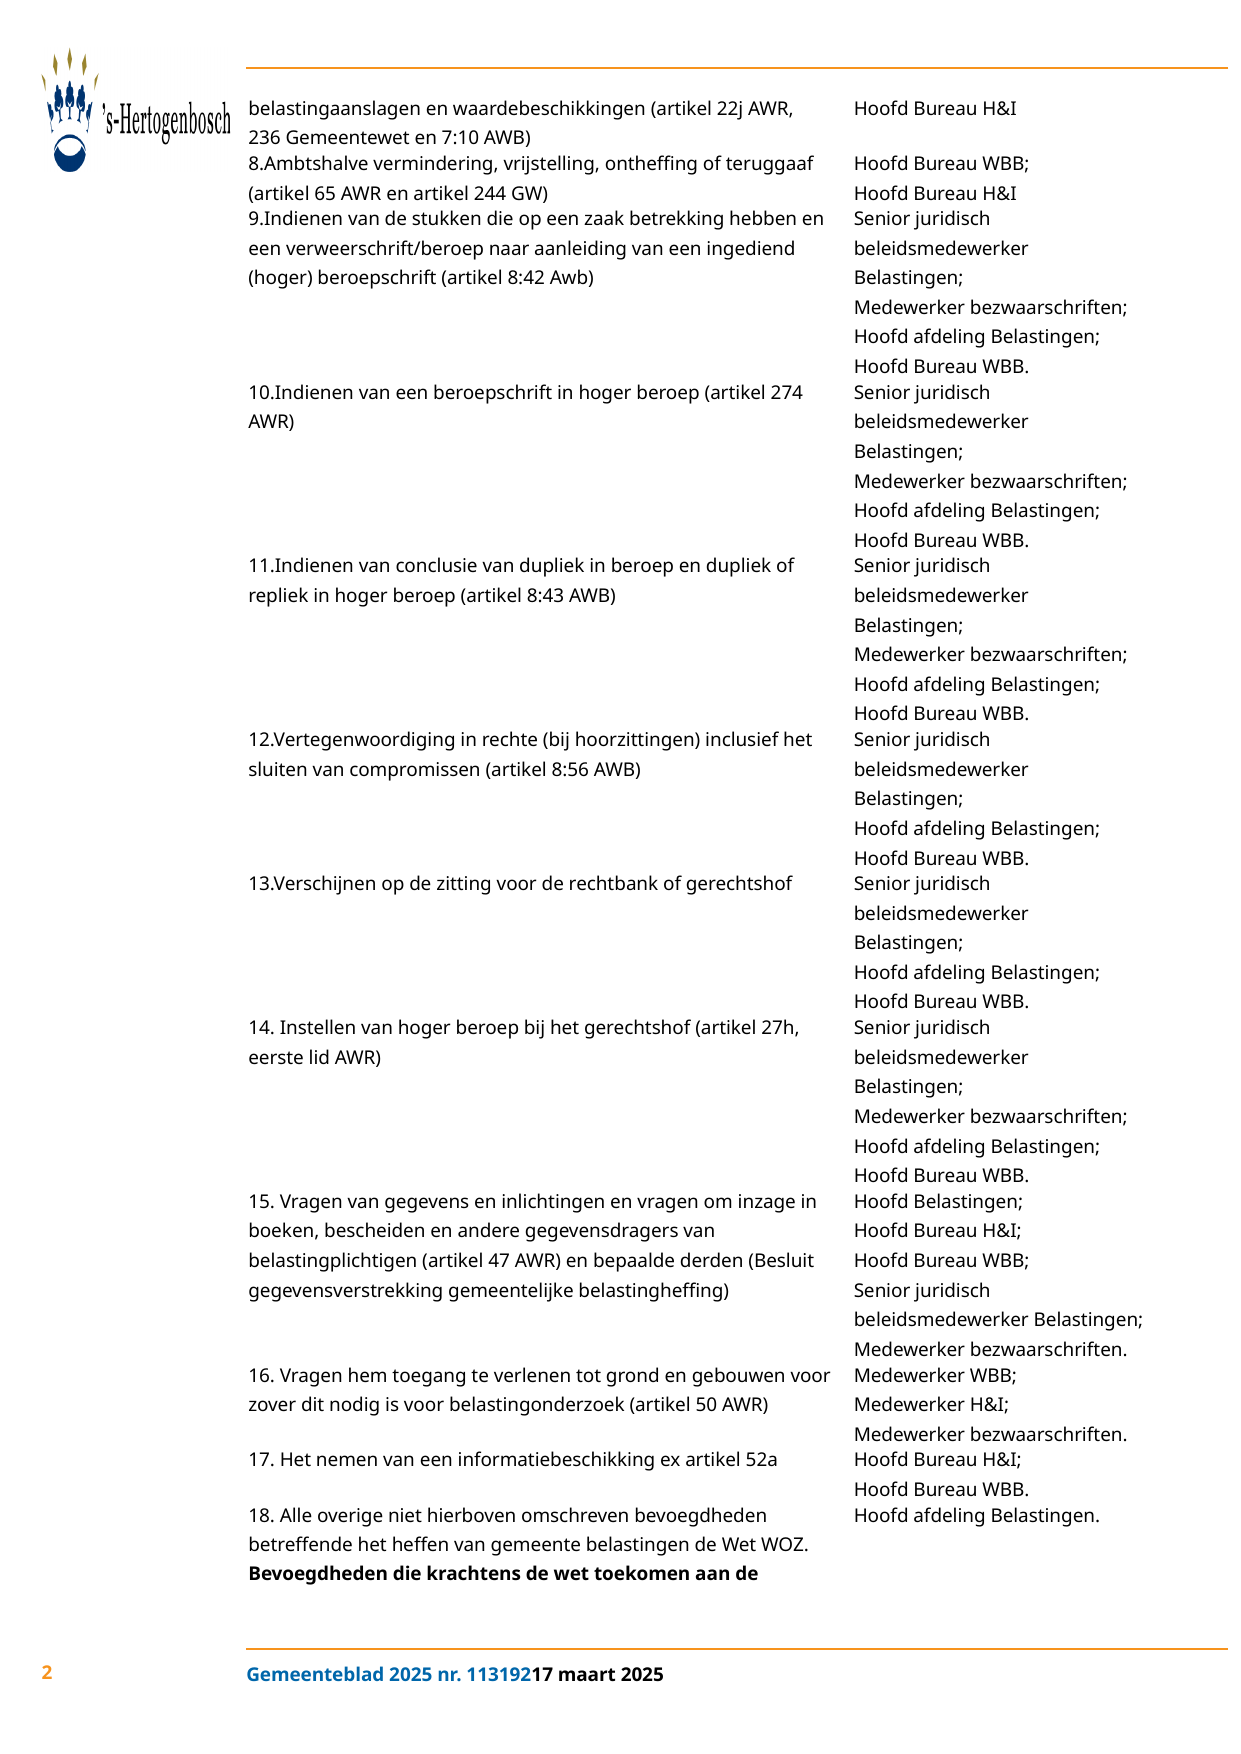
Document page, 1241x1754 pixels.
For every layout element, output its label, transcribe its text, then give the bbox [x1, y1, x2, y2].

table_cell 8.Ambtshalve vermindering, vrijstelling, ontheffing of teruggaaf (artikel 65 AWR en artikel 244 GW) [248, 150, 853, 205]
table_cell 16. Vragen hem toegang te verlenen tot grond en gebouwen voor zover dit nodig is voor belastingonderzoek (artikel 50 AWR) [248, 1362, 853, 1447]
table_cell 14. Instellen van hoger beroep bij het gerechtshof (artikel 27h, eerste lid AWR) [248, 1015, 853, 1188]
table_cell Medewerker WBB; Medewerker H&I; Medewerker bezwaarschriften. [854, 1362, 1152, 1447]
table_cell Hoofd Belastingen; Hoofd Bureau H&I; Hoofd Bureau WBB; Senior juridisch beleidsmedewerker Belastingen; Medewerker bezwaarschriften. [854, 1188, 1152, 1362]
table_cell 15. Vragen van gegevens en inlichtingen en vragen om inzage in boeken, bescheiden en andere gegevensdragers van belastingplichtigen (artikel 47 AWR) en bepaalde derden (Besluit gegevensverstrekking gemeentelijke belastingheffing) [248, 1188, 853, 1362]
table_cell Senior juridisch beleidsmedewerker Belastingen; Medewerker bezwaarschriften; Hoofd afdeling Belastingen; Hoofd Bureau WBB. [854, 553, 1152, 726]
table_cell 11.Indienen van conclusie van dupliek in beroep en dupliek of repliek in hoger beroep (artikel 8:43 AWB) [248, 553, 853, 726]
table_cell 12.Vertegenwoordiging in rechte (bij hoorzittingen) inclusief het sluiten van compromissen (artikel 8:56 AWB) [248, 726, 853, 870]
table_cell 17. Het nemen van een informatiebeschikking ex artikel 52a [248, 1447, 853, 1502]
table_cell Hoofd Bureau WBB; Hoofd Bureau H&I [854, 150, 1152, 205]
table_cell 9.Indienen van de stukken die op een zaak betrekking hebben en een verweerschrift/beroep naar aanleiding van een ingediend (hoger) beroepschrift (artikel 8:42 Awb) [248, 205, 853, 379]
table_cell belastingaanslagen en waardebeschikkingen (artikel 22j AWR, 236 Gemeentewet en 7:10 AWB) [248, 95, 853, 150]
picture [41, 47, 231, 172]
table_cell 18. Alle overige niet hierboven omschreven bevoegdheden betreffende het heffen van gemeente belastingen de Wet WOZ. [248, 1502, 853, 1557]
table_cell Hoofd Bureau H&I; Hoofd Bureau WBB. [854, 1447, 1152, 1502]
table_cell Senior juridisch beleidsmedewerker Belastingen; Medewerker bezwaarschriften; Hoofd afdeling Belastingen; Hoofd Bureau WBB. [854, 379, 1152, 553]
table_cell Senior juridisch beleidsmedewerker Belastingen; Hoofd afdeling Belastingen; Hoofd Bureau WBB. [854, 726, 1152, 870]
table_cell Senior juridisch beleidsmedewerker Belastingen; Medewerker bezwaarschriften; Hoofd afdeling Belastingen; Hoofd Bureau WBB. [854, 1015, 1152, 1188]
table_cell Senior juridisch beleidsmedewerker Belastingen; Hoofd afdeling Belastingen; Hoofd Bureau WBB. [854, 870, 1152, 1014]
table_header Bevoegdheden die krachtens de wet toekomen aan de [248, 1561, 853, 1586]
table_cell Hoofd Bureau H&I [854, 95, 1152, 150]
table_cell Hoofd afdeling Belastingen. [854, 1502, 1152, 1557]
table_cell 10.Indienen van een beroepschrift in hoger beroep (artikel 274 AWR) [248, 379, 853, 553]
table_cell 13.Verschijnen op de zitting voor de rechtbank of gerechtshof [248, 870, 853, 1014]
table_cell Senior juridisch beleidsmedewerker Belastingen; Medewerker bezwaarschriften; Hoofd afdeling Belastingen; Hoofd Bureau WBB. [854, 205, 1152, 379]
table_header [854, 1561, 1152, 1586]
